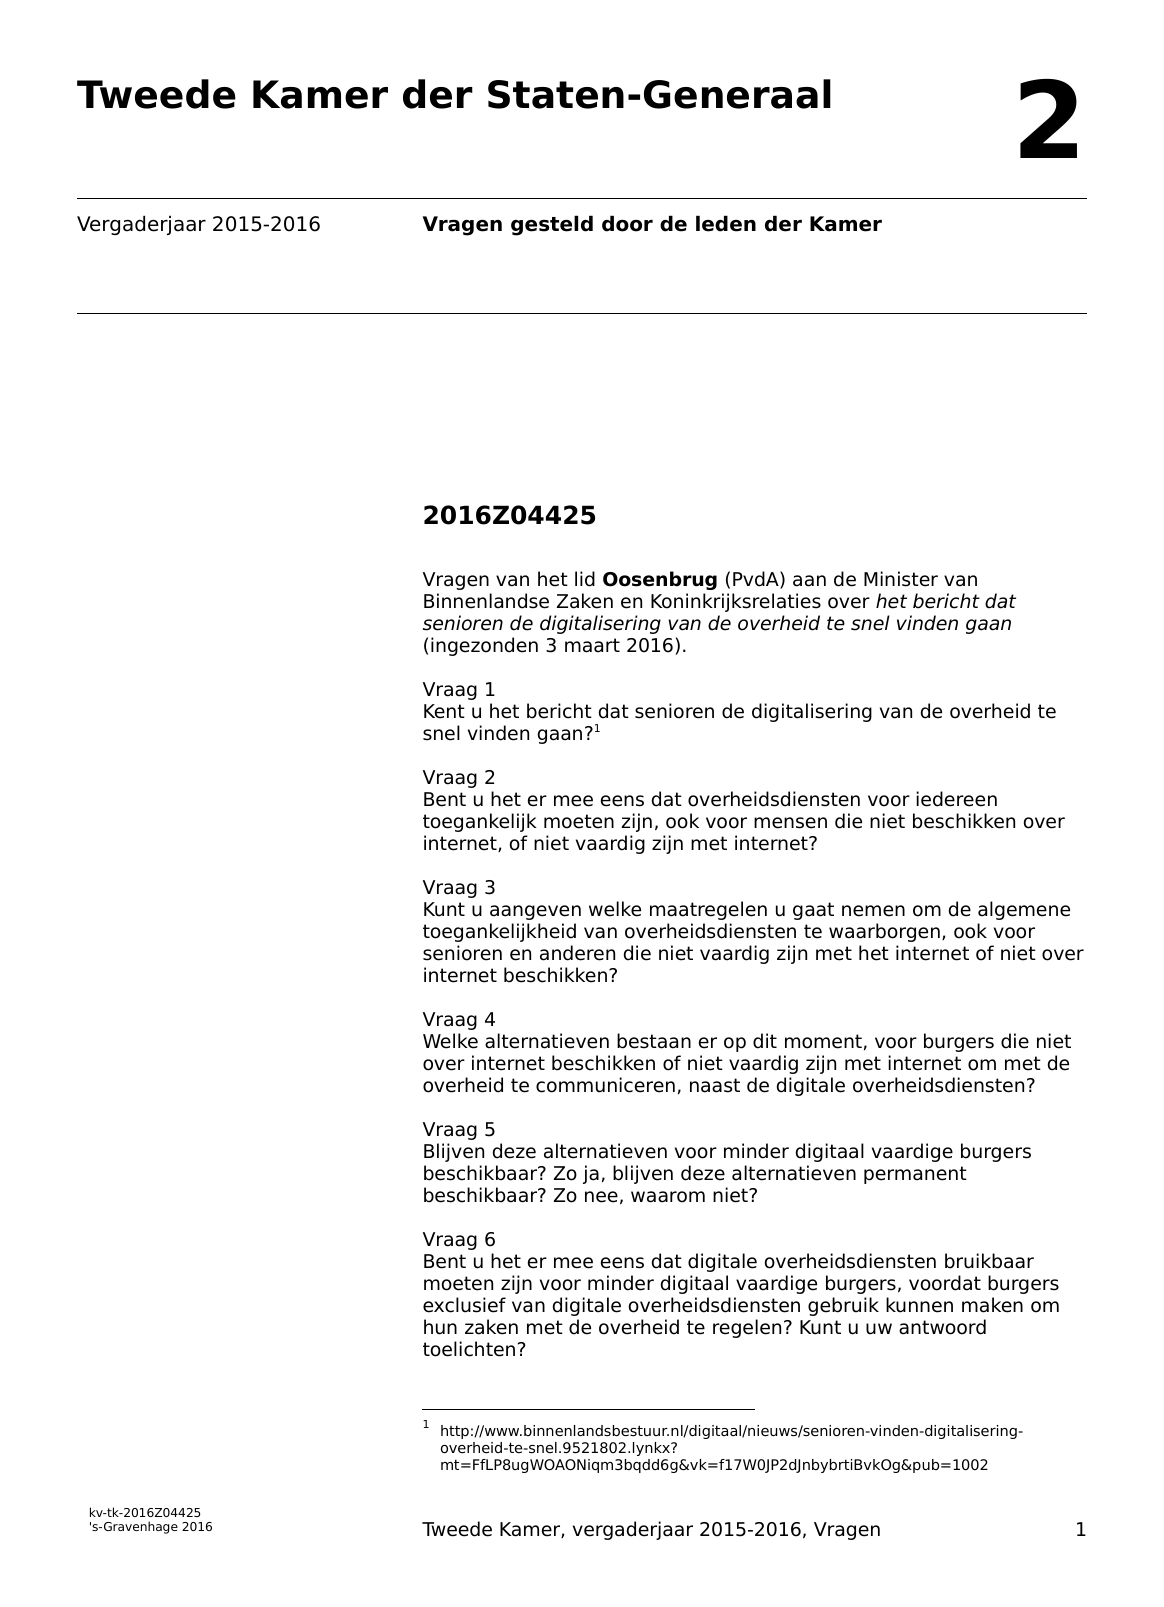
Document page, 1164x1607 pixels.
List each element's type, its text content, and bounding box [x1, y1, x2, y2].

text Vraag 3 [422, 877, 1087, 899]
text Bent u het er mee eens dat overheidsdiensten voor iedereen toegankelijk moeten zijn, ook voor mensen die niet beschikken over internet, of niet vaardig zijn met internet? [422, 789, 1087, 855]
text Vraag 1 [422, 679, 1087, 701]
text Vraag 4 [422, 1009, 1087, 1031]
text http://www.binnenlandsbestuur.nl/digitaal/nieuws/senioren-vinden-digitalisering-overheid-te-snel.9521802.lynkx?mt=FfLP8ugWOAONiqm3bqdd6g&vk=f17W0JP2dJnbybrtiBvkOg&pub=1002 [422, 1418, 1087, 1474]
text Vraag 6 [422, 1229, 1087, 1251]
table_cell Vragen gesteld door de leden der Kamer [422, 199, 1087, 313]
text Vraag 2 [422, 767, 1087, 789]
text Kent u het bericht dat senioren de digitalisering van de overheid te snel vinden gaan? [422, 701, 1087, 745]
text Welke alternatieven bestaan er op dit moment, voor burgers die niet over internet beschikken of niet vaardig zijn met internet om met de overheid te communiceren, naast de digitale overheidsdiensten? [422, 1031, 1087, 1097]
text 's-Gravenhage 2016 [88, 1520, 323, 1534]
table_cell Vergaderjaar 2015-2016 [77, 199, 422, 313]
text Kunt u aangeven welke maatregelen u gaat nemen om de algemene toegankelijkheid van overheidsdiensten te waarborgen, ook voor senioren en anderen die niet vaardig zijn met het internet of niet over internet beschikken? [422, 899, 1087, 987]
text 2016Z04425 [422, 501, 1087, 531]
text Bent u het er mee eens dat digitale overheidsdiensten bruikbaar moeten zijn voor minder digitaal vaardige burgers, voordat burgers exclusief van digitale overheidsdiensten gebruik kunnen maken om hun zaken met de overheid te regelen? Kunt u uw antwoord toelichten? [422, 1251, 1087, 1361]
text Vraag 5 [422, 1119, 1087, 1141]
text Blijven deze alternatieven voor minder digitaal vaardige burgers beschikbaar? Zo ja, blijven deze alternatieven permanent beschikbaar? Zo nee, waarom niet? [422, 1141, 1087, 1207]
text kv-tk-2016Z04425 [88, 1506, 323, 1520]
table_header 2 [886, 59, 1087, 198]
table_header Tweede Kamer der Staten-Generaal [77, 59, 886, 198]
text Vragen van het lid Oosenbrug (PvdA) aan de Minister van Binnenlandse Zaken en Koninkrijksrelaties over het bericht dat senioren de digitalisering van de overheid te snel vinden gaan (ingezonden 3 maart 2016). [422, 569, 1087, 657]
